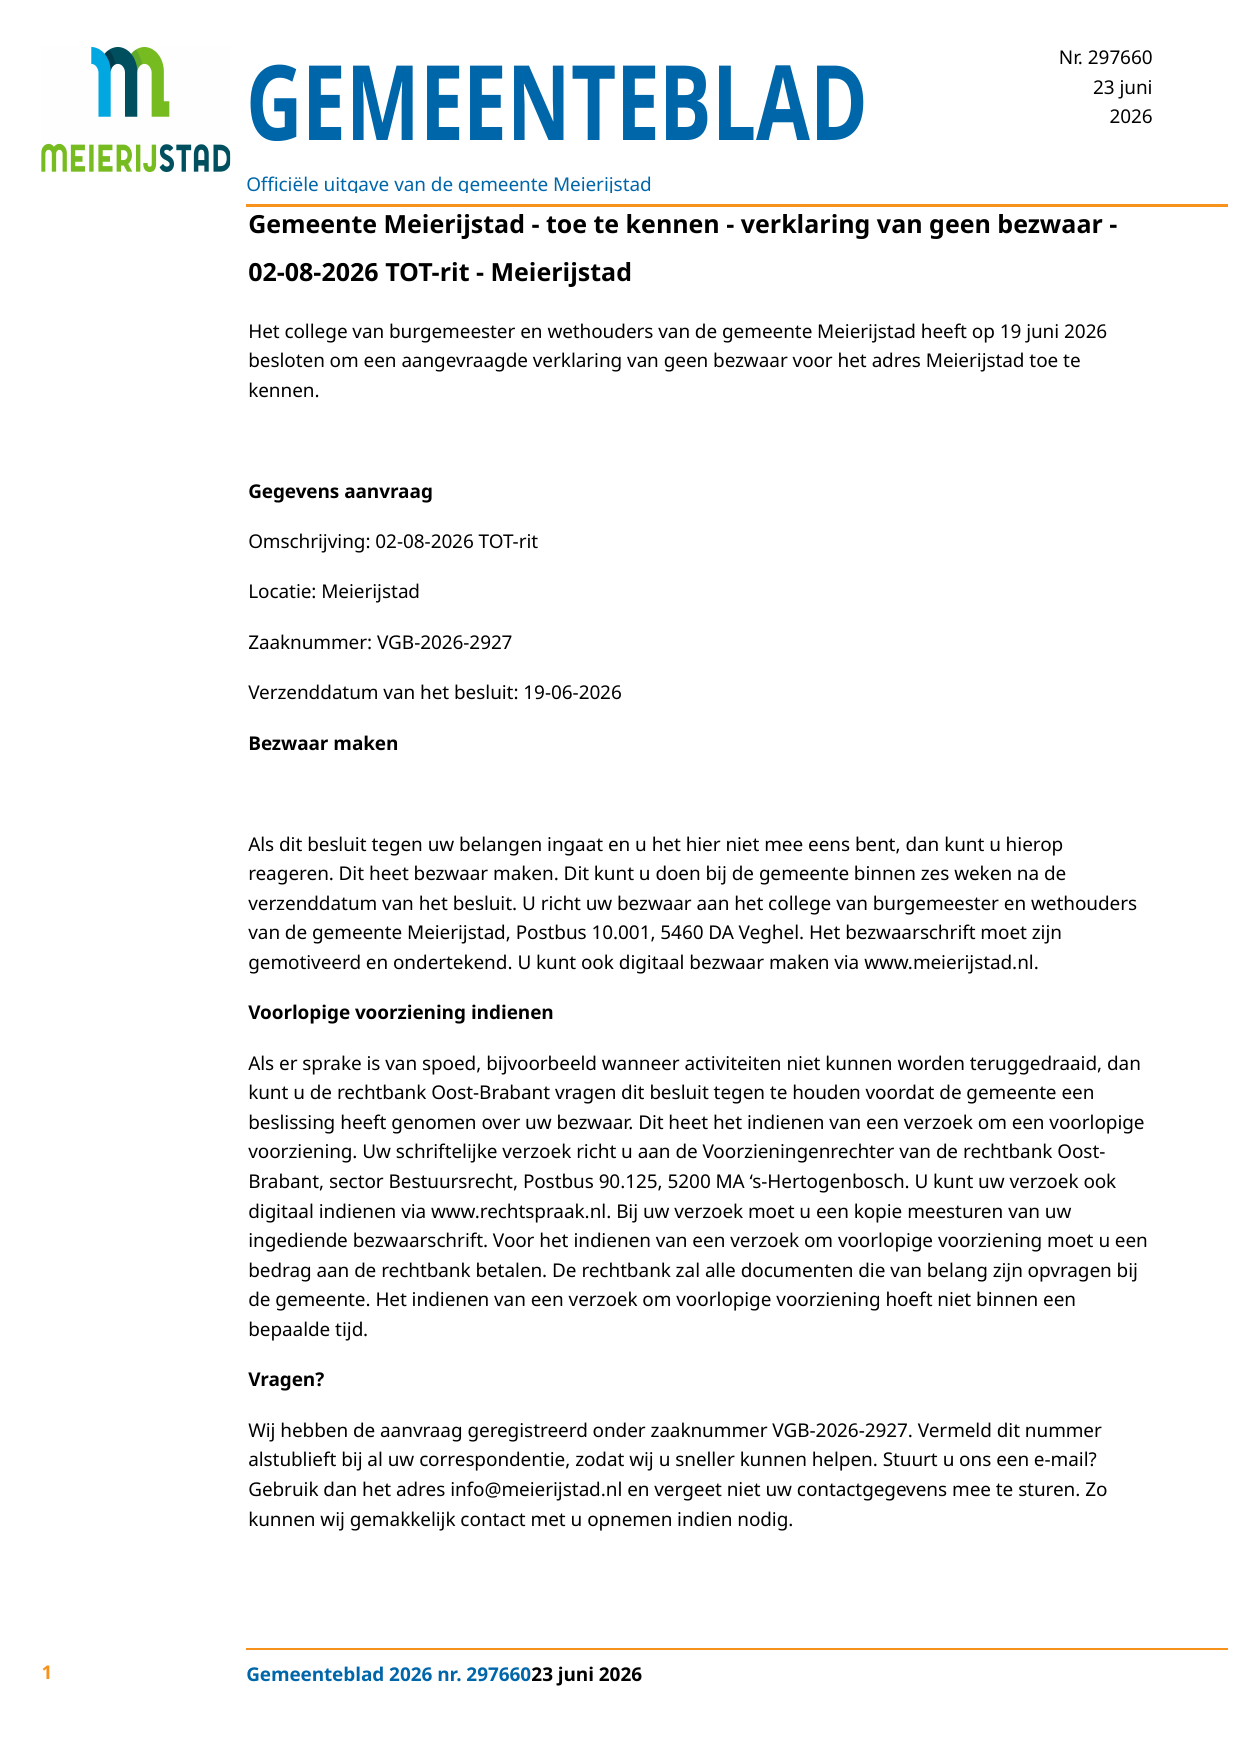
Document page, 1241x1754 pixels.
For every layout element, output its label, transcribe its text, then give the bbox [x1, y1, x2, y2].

text Wij hebben de aanvraag geregistreerd onder zaaknummer VGB-2026-2927. Vermeld dit nummer alstublieft bij al uw correspondentie, zodat wij u sneller kunnen helpen. Stuurt u ons een e-mail? Gebruik dan het adres info@meierijstad.nl en vergeet niet uw contactgegevens mee te sturen. Zo kunnen wij gemakkelijk contact met u opnemen indien nodig. [248, 1417, 1152, 1532]
picture [41, 47, 231, 172]
text Als dit besluit tegen uw belangen ingaat en u het hier niet mee eens bent, dan kunt u hierop reageren. Dit heet bezwaar maken. Dit kunt u doen bij de gemeente binnen zes weken na de verzenddatum van het besluit. U richt uw bezwaar aan het college van burgemeester en wethouders van de gemeente Meierijstad, Postbus 10.001, 5460 DA Veghel. Het bezwaarschrift moet zijn gemotiveerd en ondertekend. U kunt ook digitaal bezwaar maken via www.meierijstad.nl. [248, 831, 1152, 975]
text Vragen? [248, 1367, 1152, 1392]
text Voorlopige voorziening indienen [248, 999, 1152, 1025]
text Zaaknummer: VGB-2026-2927 [248, 629, 1152, 655]
text Omschrijving: 02-08-2026 TOT-rit [248, 528, 1152, 554]
text Bezwaar maken [248, 730, 1152, 756]
text Het college van burgemeester en wethouders van de gemeente Meierijstad heeft op 19 juni 2026 besloten om een aangevraagde verklaring van geen bezwaar voor het adres Meierijstad toe te kennen. [248, 318, 1152, 403]
text Als er sprake is van spoed, bijvoorbeeld wanneer activiteiten niet kunnen worden teruggedraaid, dan kunt u de rechtbank Oost-Brabant vragen dit besluit tegen te houden voordat de gemeente een beslissing heeft genomen over uw bezwaar. Dit heet het indienen van een verzoek om een voorlopige voorziening. Uw schriftelijke verzoek richt u aan de Voorzieningenrechter van de rechtbank Oost-Brabant, sector Bestuursrecht, Postbus 90.125, 5200 MA ‘s-Hertogenbosch. U kunt uw verzoek ook digitaal indienen via www.rechtspraak.nl. Bij uw verzoek moet u een kopie meesturen van uw ingediende bezwaarschrift. Voor het indienen van een verzoek om voorlopige voorziening moet u een bedrag aan de rechtbank betalen. De rechtbank zal alle documenten die van belang zijn opvragen bij de gemeente. Het indienen van een verzoek om voorlopige voorziening hoeft niet binnen een bepaalde tijd. [248, 1050, 1152, 1342]
text Verzenddatum van het besluit: 19-06-2026 [248, 679, 1152, 705]
text Locatie: Meierijstad [248, 579, 1152, 604]
text Gemeente Meierijstad - toe te kennen - verklaring van geen bezwaar - 02-08-2026 TOT-rit - Meierijstad [248, 207, 1152, 288]
text Gegevens aanvraag [248, 478, 1152, 504]
